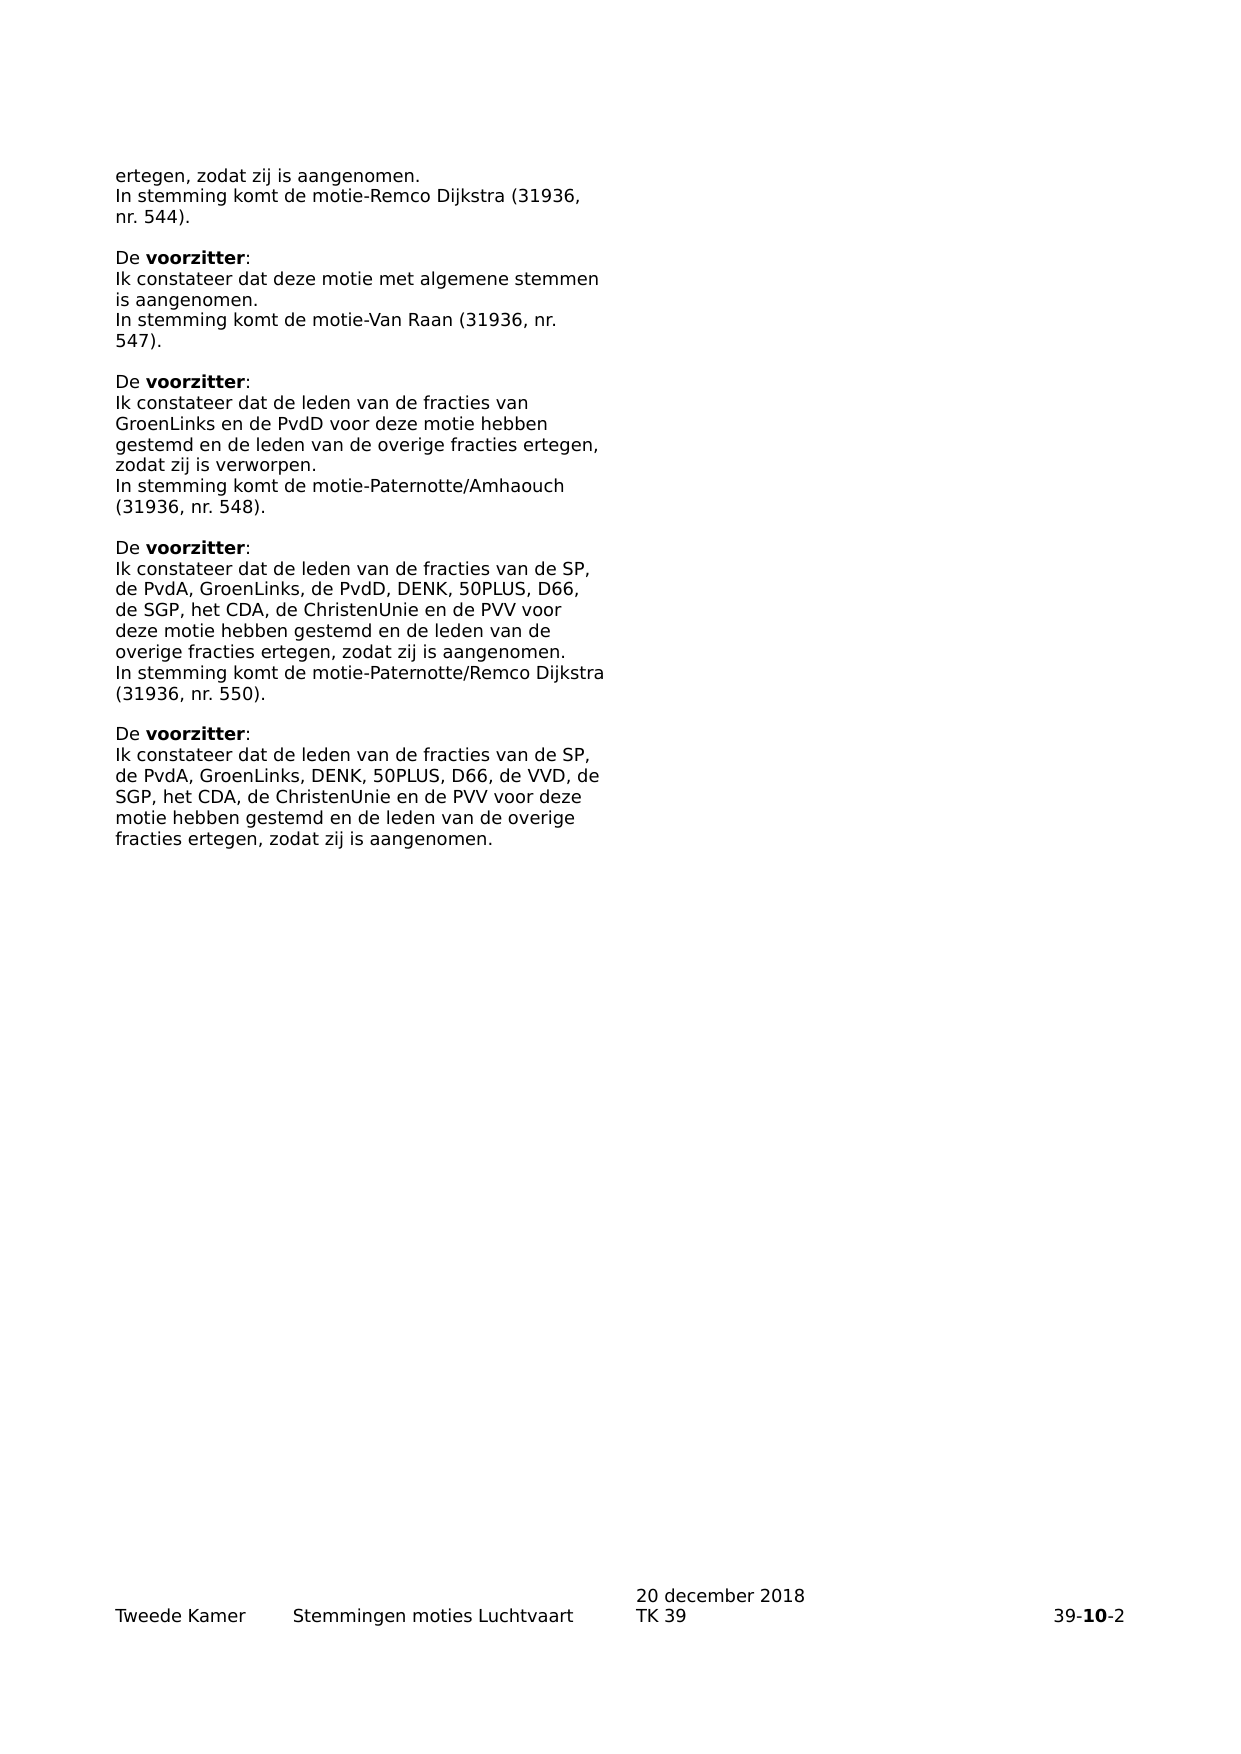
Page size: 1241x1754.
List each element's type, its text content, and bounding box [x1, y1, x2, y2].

text In stemming komt de motie-Remco Dijkstra (31936, nr. 544). [115, 186, 605, 228]
text Ik constateer dat de leden van de fracties van GroenLinks en de PvdD voor deze motie hebben gestemd en de leden van de overige fracties ertegen, zodat zij is verworpen. [115, 393, 605, 476]
text Ik constateer dat deze motie met algemene stemmen is aangenomen. [115, 268, 605, 310]
text ertegen, zodat zij is aangenomen. [115, 165, 605, 186]
text De voorzitter: [115, 372, 605, 393]
text De voorzitter: [115, 248, 605, 268]
text In stemming komt de motie-Van Raan (31936, nr. 547). [115, 310, 605, 352]
text De voorzitter: [115, 724, 605, 745]
text In stemming komt de motie-Paternotte/Remco Dijkstra (31936, nr. 550). [115, 662, 605, 704]
text In stemming komt de motie-Paternotte/Amhaouch (31936, nr. 548). [115, 476, 605, 518]
text Ik constateer dat de leden van de fracties van de SP, de PvdA, GroenLinks, de PvdD, DENK, 50PLUS, D66, de SGP, het CDA, de ChristenUnie en de PVV voor deze motie hebben gestemd en de leden van de overige fracties ertegen, zodat zij is aangenomen. [115, 558, 605, 662]
text De voorzitter: [115, 538, 605, 558]
text Ik constateer dat de leden van de fracties van de SP, de PvdA, GroenLinks, DENK, 50PLUS, D66, de VVD, de SGP, het CDA, de ChristenUnie en de PVV voor deze motie hebben gestemd en de leden van de overige fracties ertegen, zodat zij is aangenomen. [115, 745, 605, 849]
